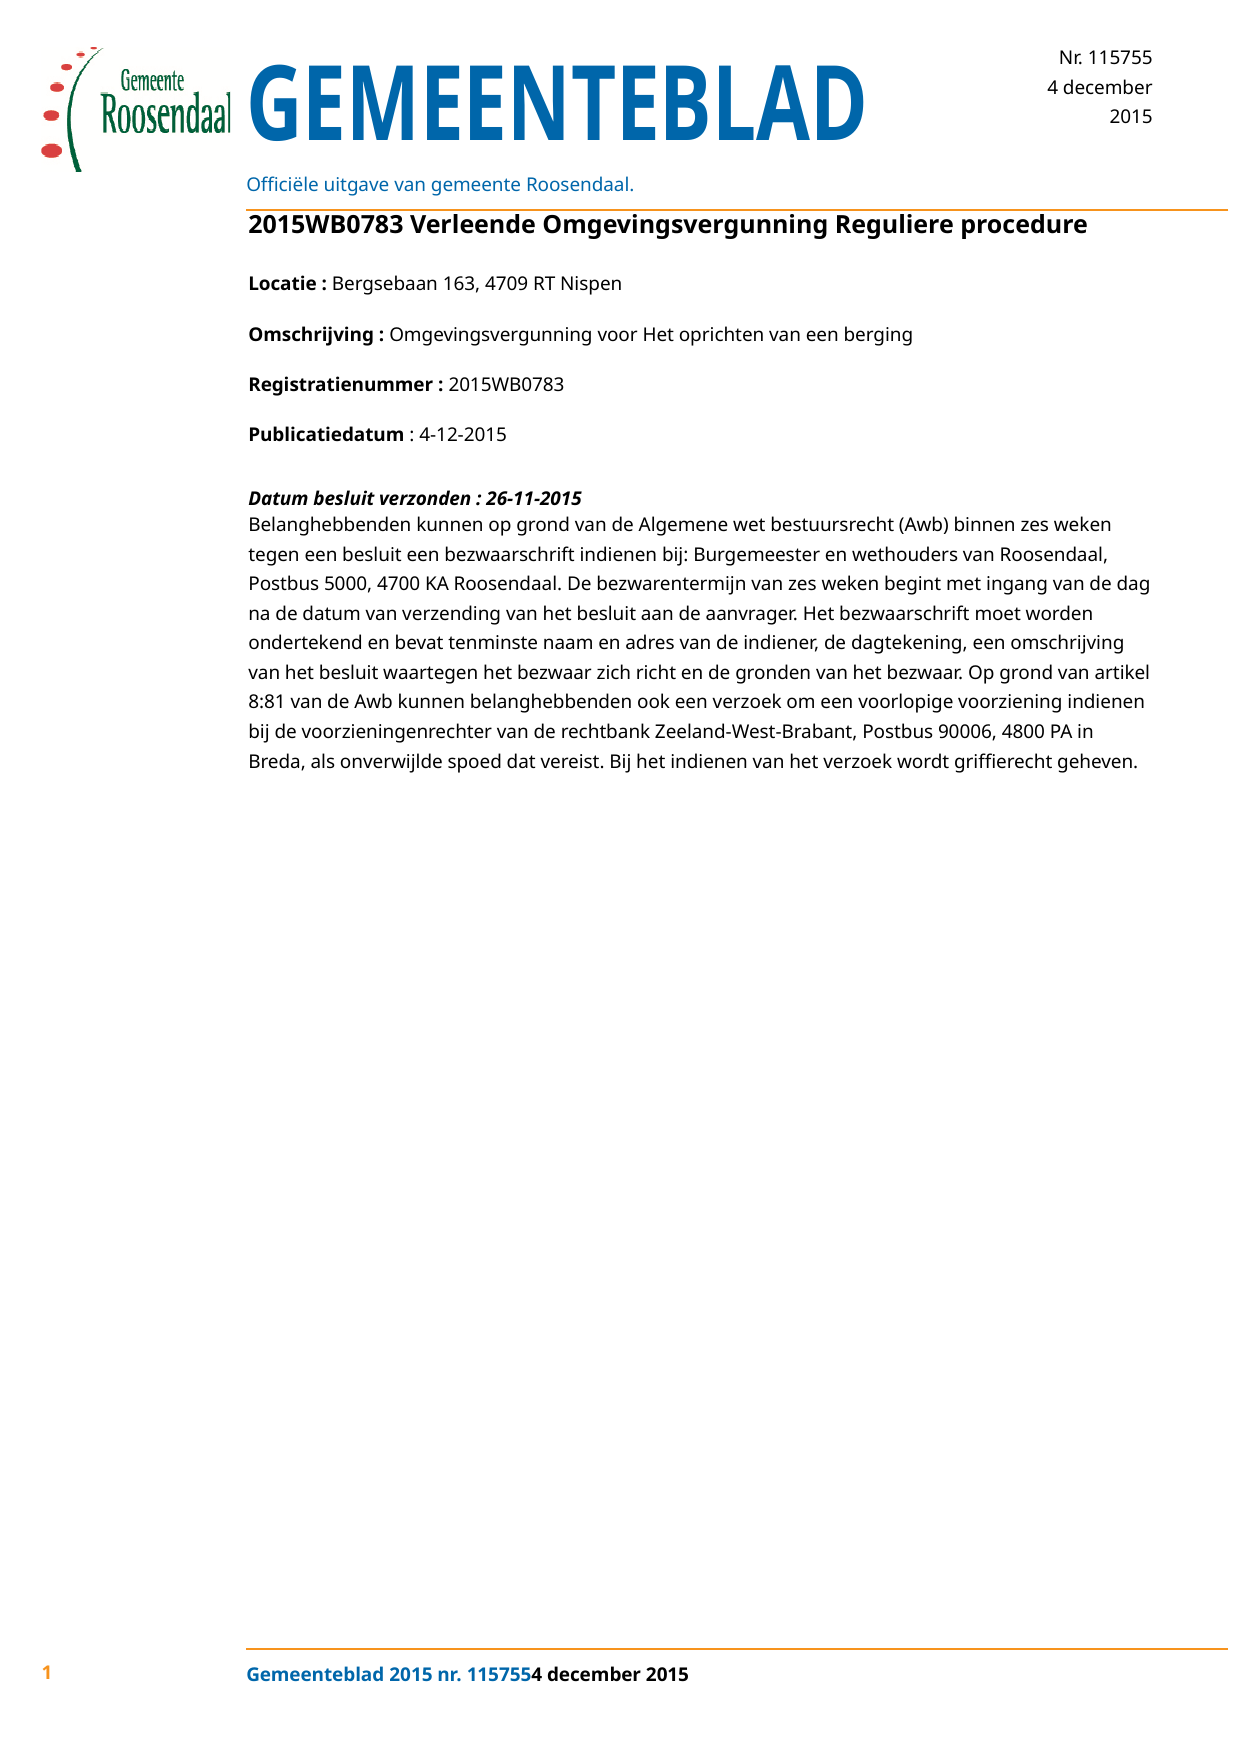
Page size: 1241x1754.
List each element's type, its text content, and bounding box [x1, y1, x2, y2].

text Belanghebbenden kunnen op grond van de Algemene wet bestuursrecht (Awb) binnen zes weken tegen een besluit een bezwaarschrift indienen bij: Burgemeester en wethouders van Roosendaal, Postbus 5000, 4700 KA Roosendaal. De bezwarentermijn van zes weken begint met ingang van de dag na de datum van verzending van het besluit aan de aanvrager. Het bezwaarschrift moet worden ondertekend en bevat tenminste naam en adres van de indiener, de dagtekening, een omschrijving van het besluit waartegen het bezwaar zich richt en de gronden van het bezwaar. Op grond van artikel 8:81 van de Awb kunnen belanghebbenden ook een verzoek om een voorlopige voorziening indienen bij de voorzieningenrechter van de rechtbank Zeeland-West-Brabant, Postbus 90006, 4800 PA in Breda, als onverwijlde spoed dat vereist. Bij het indienen van het verzoek wordt griffierecht geheven. [248, 511, 1152, 774]
text Locatie : Bergsebaan 163, 4709 RT Nispen [248, 270, 1152, 296]
text 2015WB0783 Verleende Omgevingsvergunning Reguliere procedure [248, 211, 1152, 241]
text Omschrijving : Omgevingsvergunning voor Het oprichten van een berging [248, 321, 1152, 346]
picture [41, 47, 231, 172]
text Publicatiedatum : 4-12-2015 [248, 422, 1152, 447]
text Datum besluit verzonden : 26-11-2015 [248, 486, 1152, 511]
text Registratienummer : 2015WB0783 [248, 371, 1152, 397]
